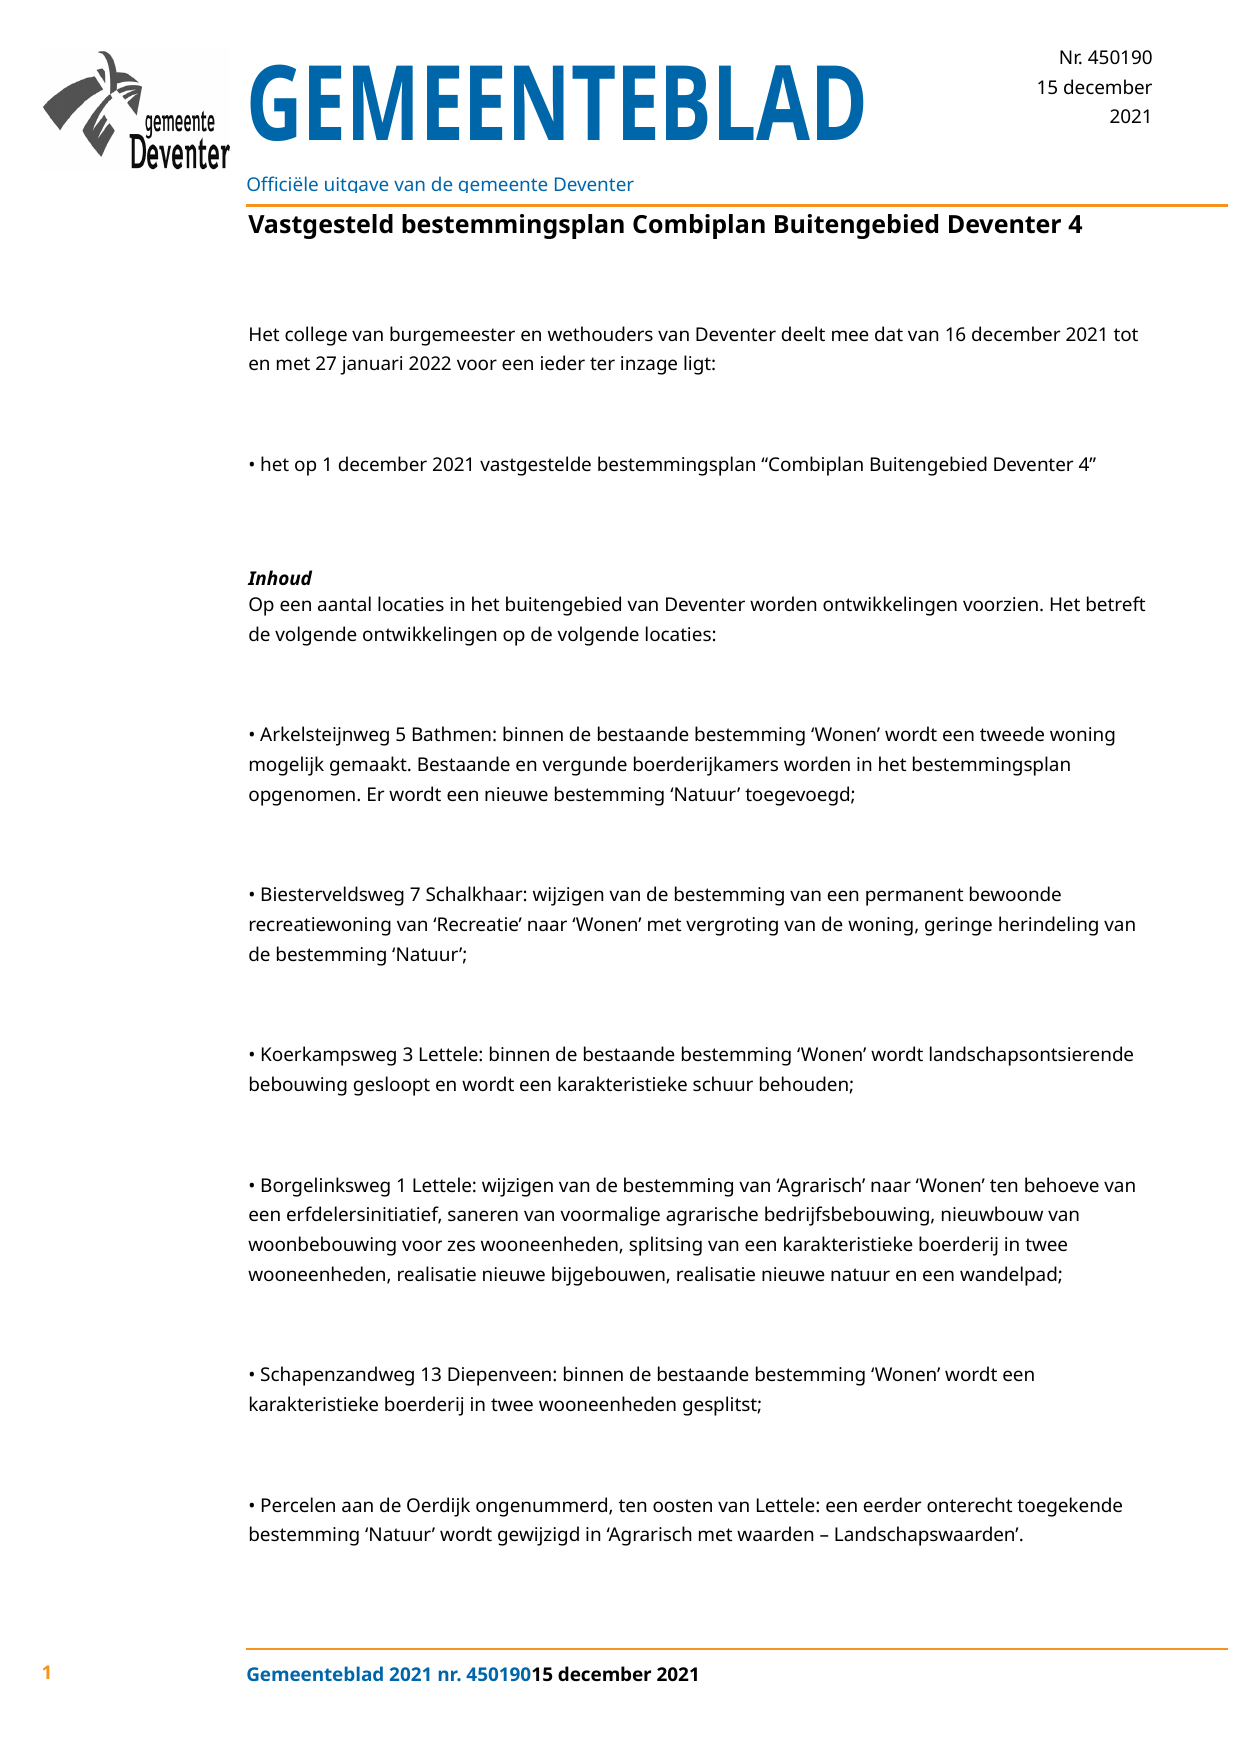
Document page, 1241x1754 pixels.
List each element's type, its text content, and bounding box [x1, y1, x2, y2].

text • Percelen aan de Oerdijk ongenummerd, ten oosten van Lettele: een eerder onterecht toegekende bestemming ‘Natuur’ wordt gewijzigd in ‘Agrarisch met waarden – Landschapswaarden’. [248, 1492, 1152, 1547]
text • Biesterveldsweg 7 Schalkhaar: wijzigen van de bestemming van een permanent bewoonde recreatiewoning van ‘Recreatie’ naar ‘Wonen’ met vergroting van de woning, geringe herindeling van de bestemming ‘Natuur’; [248, 882, 1152, 967]
text • Arkelsteijnweg 5 Bathmen: binnen de bestaande bestemming ‘Wonen’ wordt een tweede woning mogelijk gemaakt. Bestaande en vergunde boerderijkamers worden in het bestemmingsplan opgenomen. Er wordt een nieuwe bestemming ‘Natuur’ toegevoegd; [248, 722, 1152, 807]
text Inhoud [248, 566, 1152, 591]
text • Borgelinksweg 1 Lettele: wijzigen van de bestemming van ‘Agrarisch’ naar ‘Wonen’ ten behoeve van een erfdelersinitiatief, saneren van voormalige agrarische bedrijfsbebouwing, nieuwbouw van woonbebouwing voor zes wooneenheden, splitsing van een karakteristieke boerderij in twee wooneenheden, realisatie nieuwe bijgebouwen, realisatie nieuwe natuur en een wandelpad; [248, 1172, 1152, 1287]
text • Koerkampsweg 3 Lettele: binnen de bestaande bestemming ‘Wonen’ wordt landschapsontsierende bebouwing gesloopt en wordt een karakteristieke schuur behouden; [248, 1042, 1152, 1097]
text • Schapenzandweg 13 Diepenveen: binnen de bestaande bestemming ‘Wonen’ wordt een karakteristieke boerderij in twee wooneenheden gesplitst; [248, 1362, 1152, 1417]
picture [41, 47, 231, 172]
text • het op 1 december 2021 vastgestelde bestemmingsplan “Combiplan Buitengebied Deventer 4” [248, 451, 1152, 477]
text Het college van burgemeester en wethouders van Deventer deelt mee dat van 16 december 2021 tot en met 27 januari 2022 voor een ieder ter inzage ligt: [248, 321, 1152, 376]
text Op een aantal locaties in het buitengebied van Deventer worden ontwikkelingen voorzien. Het betreft de volgende ontwikkelingen op de volgende locaties: [248, 591, 1152, 647]
text Vastgesteld bestemmingsplan Combiplan Buitengebied Deventer 4 [248, 207, 1152, 241]
